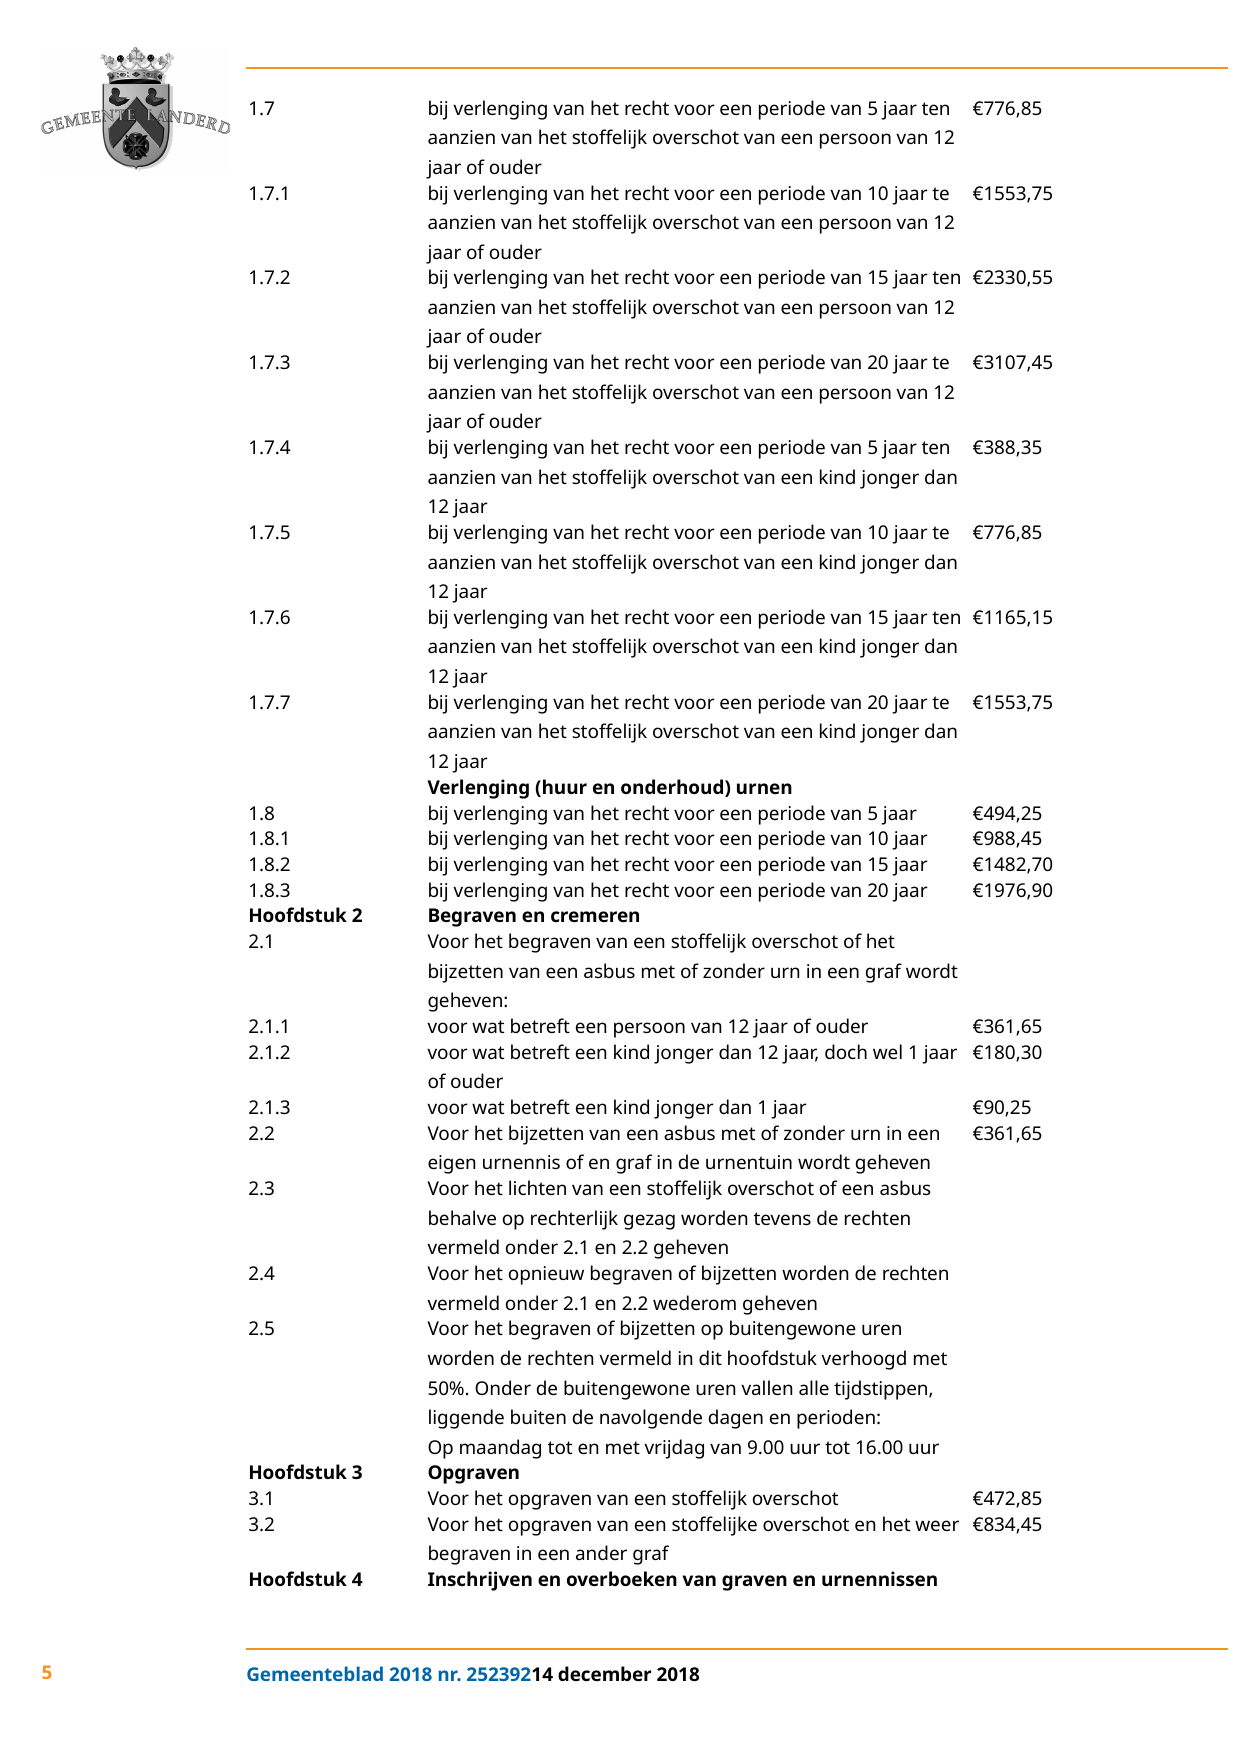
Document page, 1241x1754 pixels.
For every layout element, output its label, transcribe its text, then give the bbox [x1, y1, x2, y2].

table_cell Hoofdstuk 4 [248, 1566, 427, 1592]
table_cell bij verlenging van het recht voor een periode van 20 jaar te aanzien van het stoffelijk overschot van een persoon van 12 jaar of ouder [427, 350, 972, 434]
table_cell bij verlenging van het recht voor een periode van 15 jaar [427, 851, 972, 877]
table_cell bij verlenging van het recht voor een periode van 10 jaar [427, 825, 972, 851]
table_cell bij verlenging van het recht voor een periode van 10 jaar te aanzien van het stoffelijk overschot van een kind jonger dan 12 jaar [427, 519, 972, 604]
table_cell Voor het begraven van een stoffelijk overschot of het bijzetten van een asbus met of zonder urn in een graf wordt geheven: [427, 928, 972, 1013]
table_cell €472,85 [973, 1485, 1152, 1511]
table_cell 3.1 [248, 1485, 427, 1511]
table_cell 2.1.2 [248, 1039, 427, 1094]
table_cell bij verlenging van het recht voor een periode van 15 jaar ten aanzien van het stoffelijk overschot van een persoon van 12 jaar of ouder [427, 265, 972, 349]
table_cell 1.7.2 [248, 265, 427, 349]
table_cell 2.1.1 [248, 1013, 427, 1039]
table_cell [973, 903, 1152, 928]
table_cell €361,65 [973, 1120, 1152, 1175]
table_cell 2.4 [248, 1260, 427, 1316]
table_cell [973, 774, 1152, 800]
table_cell Voor het opgraven van een stoffelijk overschot [427, 1485, 972, 1511]
table_cell voor wat betreft een kind jonger dan 1 jaar [427, 1094, 972, 1120]
table_cell 1.7.3 [248, 350, 427, 434]
table_cell Voor het bijzetten van een asbus met of zonder urn in een eigen urnennis of en graf in de urnentuin wordt geheven [427, 1120, 972, 1175]
table_cell Opgraven [427, 1460, 972, 1485]
table_cell €494,25 [973, 800, 1152, 825]
table_cell 1.7 [248, 95, 427, 180]
table_cell [973, 1316, 1152, 1459]
table_cell Voor het lichten van een stoffelijk overschot of een asbus behalve op rechterlijk gezag worden tevens de rechten vermeld onder 2.1 en 2.2 geheven [427, 1175, 972, 1260]
table_cell Voor het opnieuw begraven of bijzetten worden de rechten vermeld onder 2.1 en 2.2 wederom geheven [427, 1260, 972, 1316]
table_cell €1165,15 [973, 604, 1152, 689]
table_cell 1.7.1 [248, 180, 427, 264]
table_cell Voor het begraven of bijzetten op buitengewone uren worden de rechten vermeld in dit hoofdstuk verhoogd met 50%. Onder de buitengewone uren vallen alle tijdstippen, liggende buiten de navolgende dagen en perioden: Op maandag tot en met vrijdag van 9.00 uur tot 16.00 uur [427, 1316, 972, 1459]
table_cell voor wat betreft een kind jonger dan 12 jaar, doch wel 1 jaar of ouder [427, 1039, 972, 1094]
table_cell 1.8 [248, 800, 427, 825]
table_cell Begraven en cremeren [427, 903, 972, 928]
table_cell [248, 774, 427, 800]
table_cell €1976,90 [973, 877, 1152, 903]
table_cell 1.7.7 [248, 689, 427, 774]
picture [41, 47, 231, 172]
table_cell bij verlenging van het recht voor een periode van 5 jaar [427, 800, 972, 825]
table_cell €776,85 [973, 519, 1152, 604]
table_cell [973, 928, 1152, 1013]
table_cell bij verlenging van het recht voor een periode van 15 jaar ten aanzien van het stoffelijk overschot van een kind jonger dan 12 jaar [427, 604, 972, 689]
table_cell 1.8.1 [248, 825, 427, 851]
table_cell 1.7.5 [248, 519, 427, 604]
table_cell €90,25 [973, 1094, 1152, 1120]
table_cell 2.3 [248, 1175, 427, 1260]
table_cell bij verlenging van het recht voor een periode van 10 jaar te aanzien van het stoffelijk overschot van een persoon van 12 jaar of ouder [427, 180, 972, 264]
table_cell €776,85 [973, 95, 1152, 180]
table_cell 2.5 [248, 1316, 427, 1459]
table_cell [973, 1175, 1152, 1260]
table_cell [973, 1566, 1152, 1592]
table_cell 2.1 [248, 928, 427, 1013]
table_cell 1.8.3 [248, 877, 427, 903]
table_cell Inschrijven en overboeken van graven en urnennissen [427, 1566, 972, 1592]
table_cell bij verlenging van het recht voor een periode van 5 jaar ten aanzien van het stoffelijk overschot van een persoon van 12 jaar of ouder [427, 95, 972, 180]
table_cell €2330,55 [973, 265, 1152, 349]
table_cell 2.1.3 [248, 1094, 427, 1120]
table_cell Verlenging (huur en onderhoud) urnen [427, 774, 972, 800]
table_cell 2.2 [248, 1120, 427, 1175]
table_cell voor wat betreft een persoon van 12 jaar of ouder [427, 1013, 972, 1039]
table_cell Hoofdstuk 3 [248, 1460, 427, 1485]
table_cell bij verlenging van het recht voor een periode van 5 jaar ten aanzien van het stoffelijk overschot van een kind jonger dan 12 jaar [427, 434, 972, 519]
table_cell Voor het opgraven van een stoffelijke overschot en het weer begraven in een ander graf [427, 1511, 972, 1566]
table_cell 3.2 [248, 1511, 427, 1566]
table_cell Hoofdstuk 2 [248, 903, 427, 928]
table_cell €1553,75 [973, 689, 1152, 774]
table_cell bij verlenging van het recht voor een periode van 20 jaar [427, 877, 972, 903]
table_cell €988,45 [973, 825, 1152, 851]
table_cell €1553,75 [973, 180, 1152, 264]
table_cell €834,45 [973, 1511, 1152, 1566]
table_cell €361,65 [973, 1013, 1152, 1039]
table_cell 1.7.4 [248, 434, 427, 519]
table_cell €180,30 [973, 1039, 1152, 1094]
table_cell [973, 1460, 1152, 1485]
table_cell €3107,45 [973, 350, 1152, 434]
table_cell 1.7.6 [248, 604, 427, 689]
table_cell €1482,70 [973, 851, 1152, 877]
table_cell [973, 1260, 1152, 1316]
table_cell 1.8.2 [248, 851, 427, 877]
table_cell €388,35 [973, 434, 1152, 519]
table_cell bij verlenging van het recht voor een periode van 20 jaar te aanzien van het stoffelijk overschot van een kind jonger dan 12 jaar [427, 689, 972, 774]
